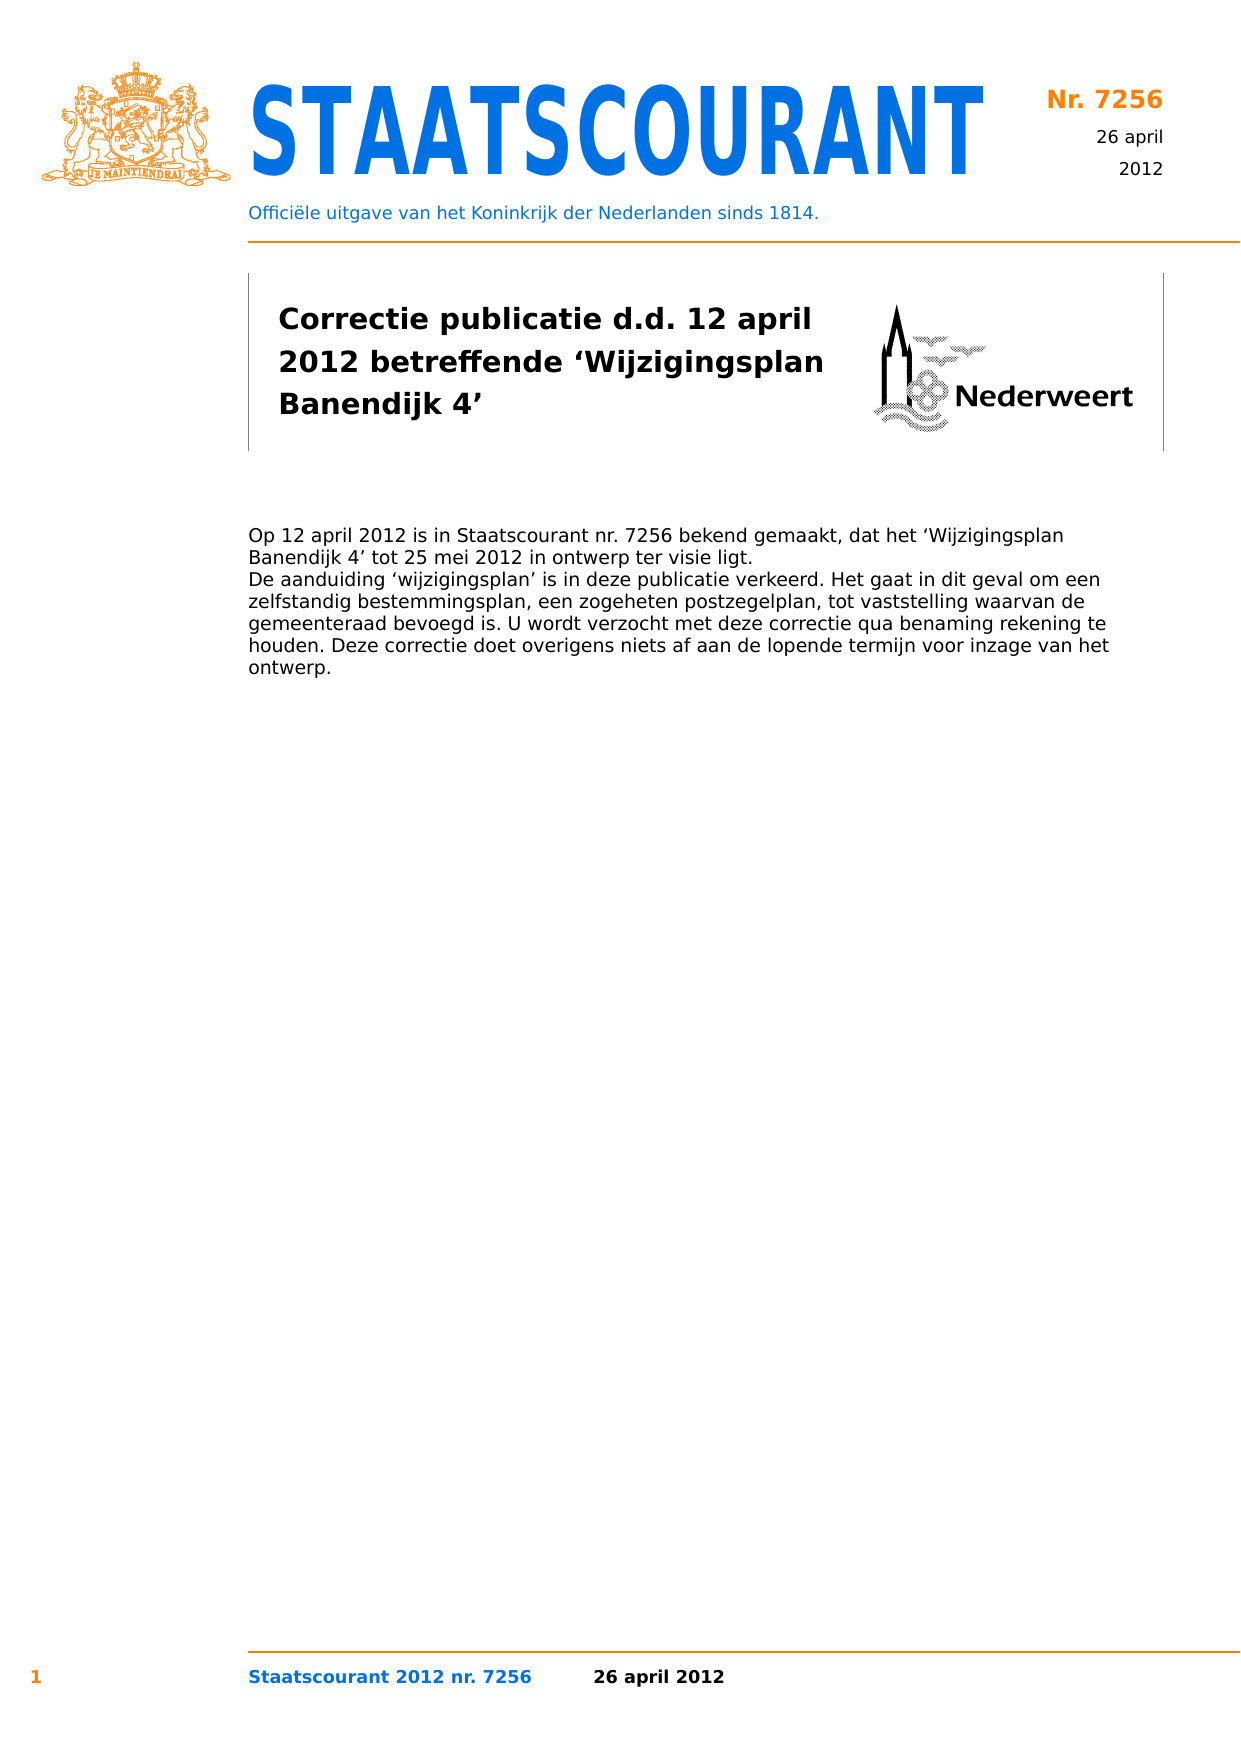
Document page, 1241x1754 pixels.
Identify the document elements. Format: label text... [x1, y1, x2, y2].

table_header Nr. 7256 [998, 62, 1240, 121]
table_header STAATSCOURANT [248, 62, 998, 203]
text De aanduiding ‘wijzigingsplan’ is in deze publicatie verkeerd. Het gaat in dit geval om een zelfstandig bestemmingsplan, een zogeheten postzegelplan, tot vaststelling waarvan de gemeenteraad bevoegd is. U wordt verzocht met deze correctie qua benaming rekening te houden. Deze correctie doet overigens niets af aan de lopende termijn voor inzage van het ontwerp. [248, 569, 1163, 678]
table_cell 2012 [998, 153, 1240, 203]
table_cell 26 april [998, 121, 1240, 153]
table_header [25, 62, 248, 241]
text Op 12 april 2012 is in Staatscourant nr. 7256 bekend gemaakt, dat het ‘Wijzigingsplan Banendijk 4’ tot 25 mei 2012 in ontwerp ter visie ligt. [248, 525, 1163, 569]
table_cell Officiële uitgave van het Koninkrijk der Nederlanden sinds 1814. [248, 203, 1240, 241]
subtitle Correctie publicatie d.d. 12 april 2012 betreffende ‘Wijzigingsplan Banendijk 4’ [249, 273, 1163, 451]
picture [873, 302, 1134, 433]
picture [41, 62, 231, 186]
